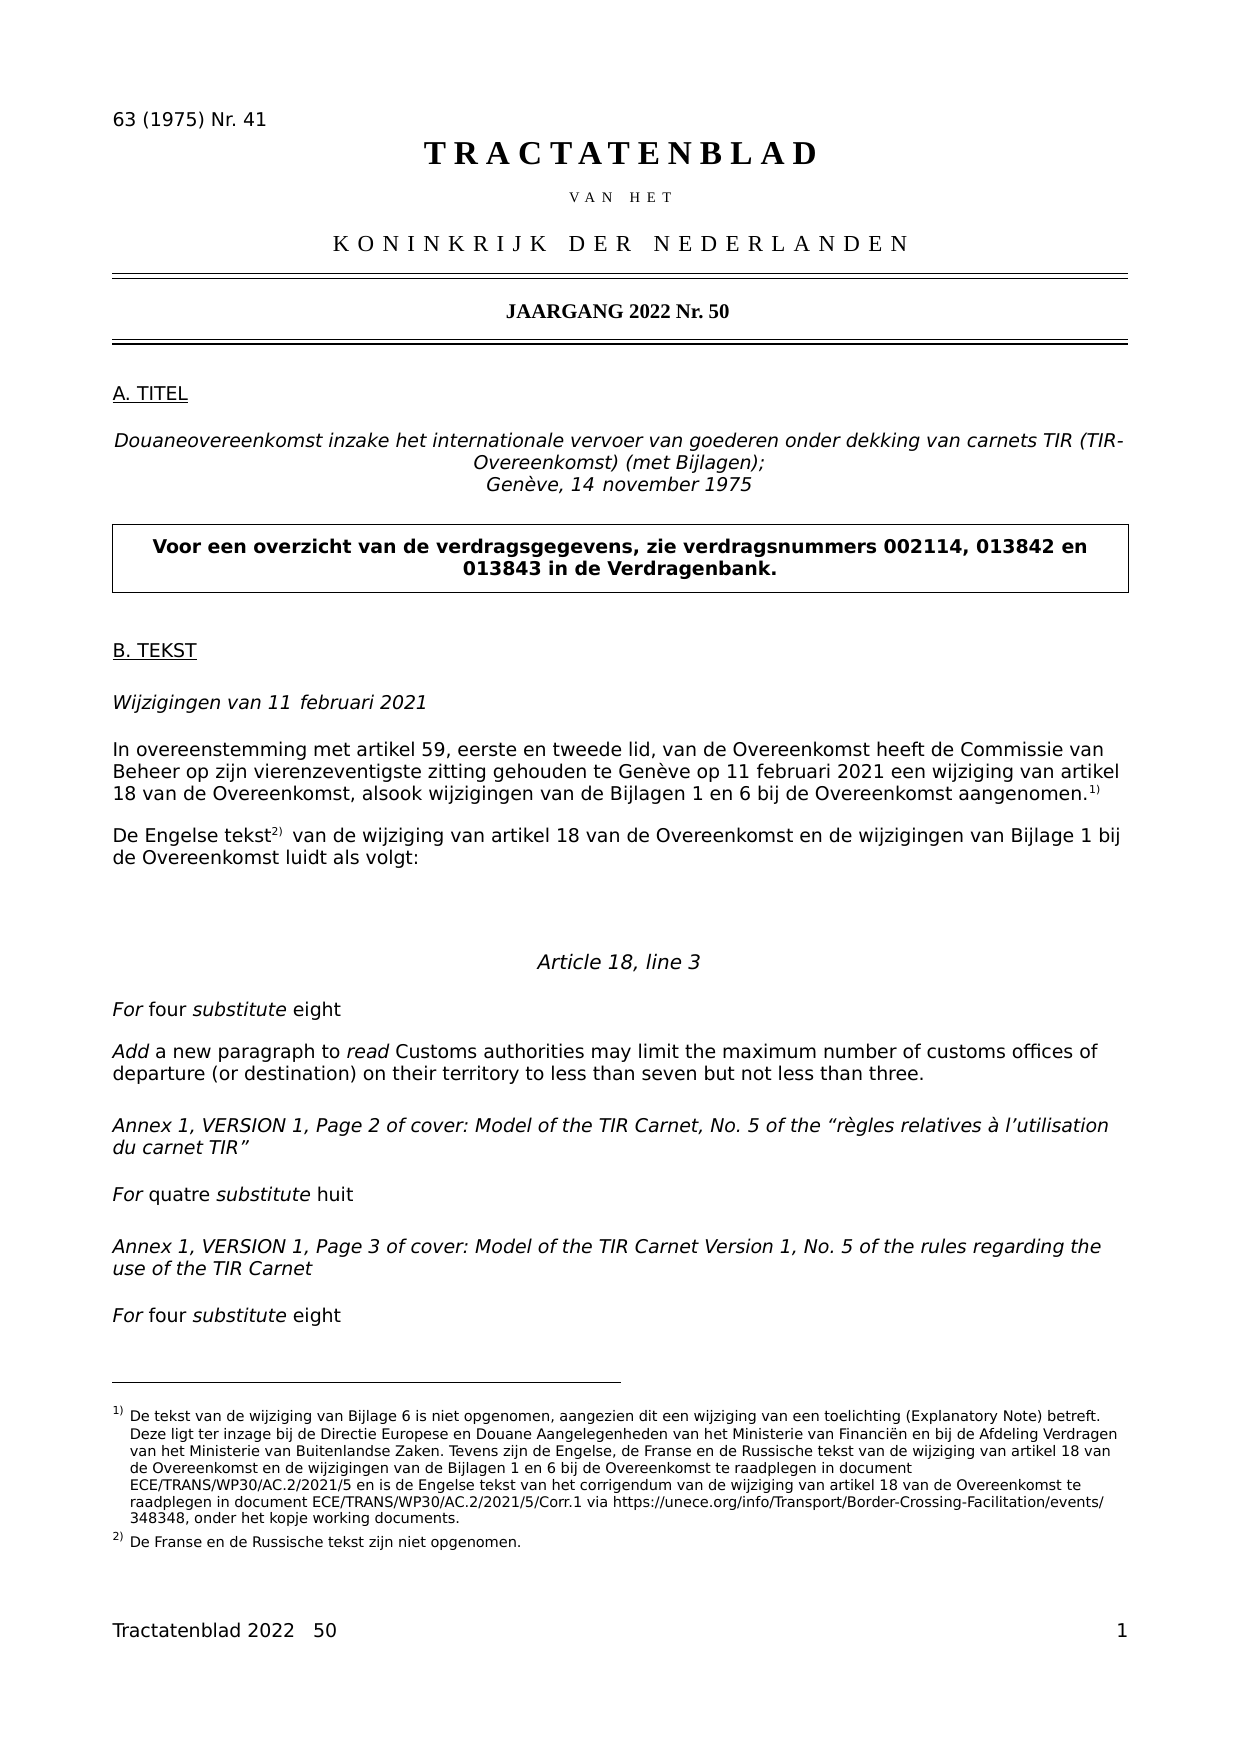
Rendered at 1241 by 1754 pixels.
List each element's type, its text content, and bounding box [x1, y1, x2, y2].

text De Franse en de Russische tekst zijn niet opgenomen. [112, 1530, 1128, 1552]
text Add a new paragraph to read Customs authorities may limit the maximum number of customs offices of departure (or destination) on their territory to less than seven but not less than three. [112, 1041, 1128, 1085]
subtitle Wijzigingen van 11 februari 2021 [112, 692, 1128, 714]
text For four substitute eight [112, 1305, 1128, 1327]
text TRACTATENBLAD [112, 133, 1128, 172]
text In overeenstemming met artikel 59, eerste en tweede lid, van de Overeenkomst heeft de Commissie van Beheer op zijn vierenzeventigste zitting gehouden te Genève op 11 februari 2021 een wijziging van artikel 18 van de Overeenkomst, alsook wijzigingen van de Bijlagen 1 en 6 bij de Overeenkomst aangenomen. [112, 739, 1128, 805]
subtitle Article 18, line 3 [112, 951, 1128, 974]
subtitle Annex 1, VERSION 1, Page 3 of cover: Model of the TIR Carnet Version 1, No. 5 of the rules regarding the use of the TIR Carnet [112, 1236, 1128, 1280]
text JAARGANG 2022 Nr. 50 [112, 299, 1128, 323]
text Genève, 14 november 1975 [112, 474, 1128, 496]
text For quatre substitute huit [112, 1184, 1128, 1206]
text De tekst van de wijziging van Bijlage 6 is niet opgenomen, aangezien dit een wijziging van een toelichting (Explanatory Note) betreft. Deze ligt ter inzage bij de Directie Europese en Douane Aangelegenheden van het Ministerie van Financiën en bij de Afdeling Verdragen van het Ministerie van Buitenlandse Zaken. Tevens zijn de Engelse, de Franse en de Russische tekst van de wijziging van artikel 18 van de Overeenkomst en de wijzigingen van de Bijlagen 1 en 6 bij de Overeenkomst te raadplegen in document ECE/TRANS/WP30/AC.2/2021/5 en is de Engelse tekst van het corrigendum van de wijziging van artikel 18 van de Overeenkomst te raadplegen in document ECE/TRANS/WP30/AC.2/2021/5/Corr.1 via https://unece.org/info/Transport/Border-Crossing-Facilitation/events/348348, onder het kopje working documents. [112, 1404, 1128, 1527]
text For four substitute eight [112, 999, 1128, 1021]
text Douaneovereenkomst inzake het internationale vervoer van goederen onder dekking van carnets TIR (TIR-Overeenkomst) (met Bijlagen); [112, 430, 1128, 474]
text KONINKRIJK DER NEDERLANDEN [112, 229, 1128, 256]
subtitle A. TITEL [112, 383, 1128, 405]
subtitle B. TEKST [112, 640, 1128, 662]
text 63 (1975) Nr. 41 [112, 109, 1128, 131]
text VAN HET [112, 189, 1128, 206]
text De Engelse tekst van de wijziging van artikel 18 van de Overeenkomst en de wijzigingen van Bijlage 1 bij de Overeenkomst luidt als volgt: [112, 825, 1128, 869]
subtitle Annex 1, VERSION 1, Page 2 of cover: Model of the TIR Carnet, No. 5 of the “règles relatives à l’utilisation du carnet TIR” [112, 1115, 1128, 1159]
